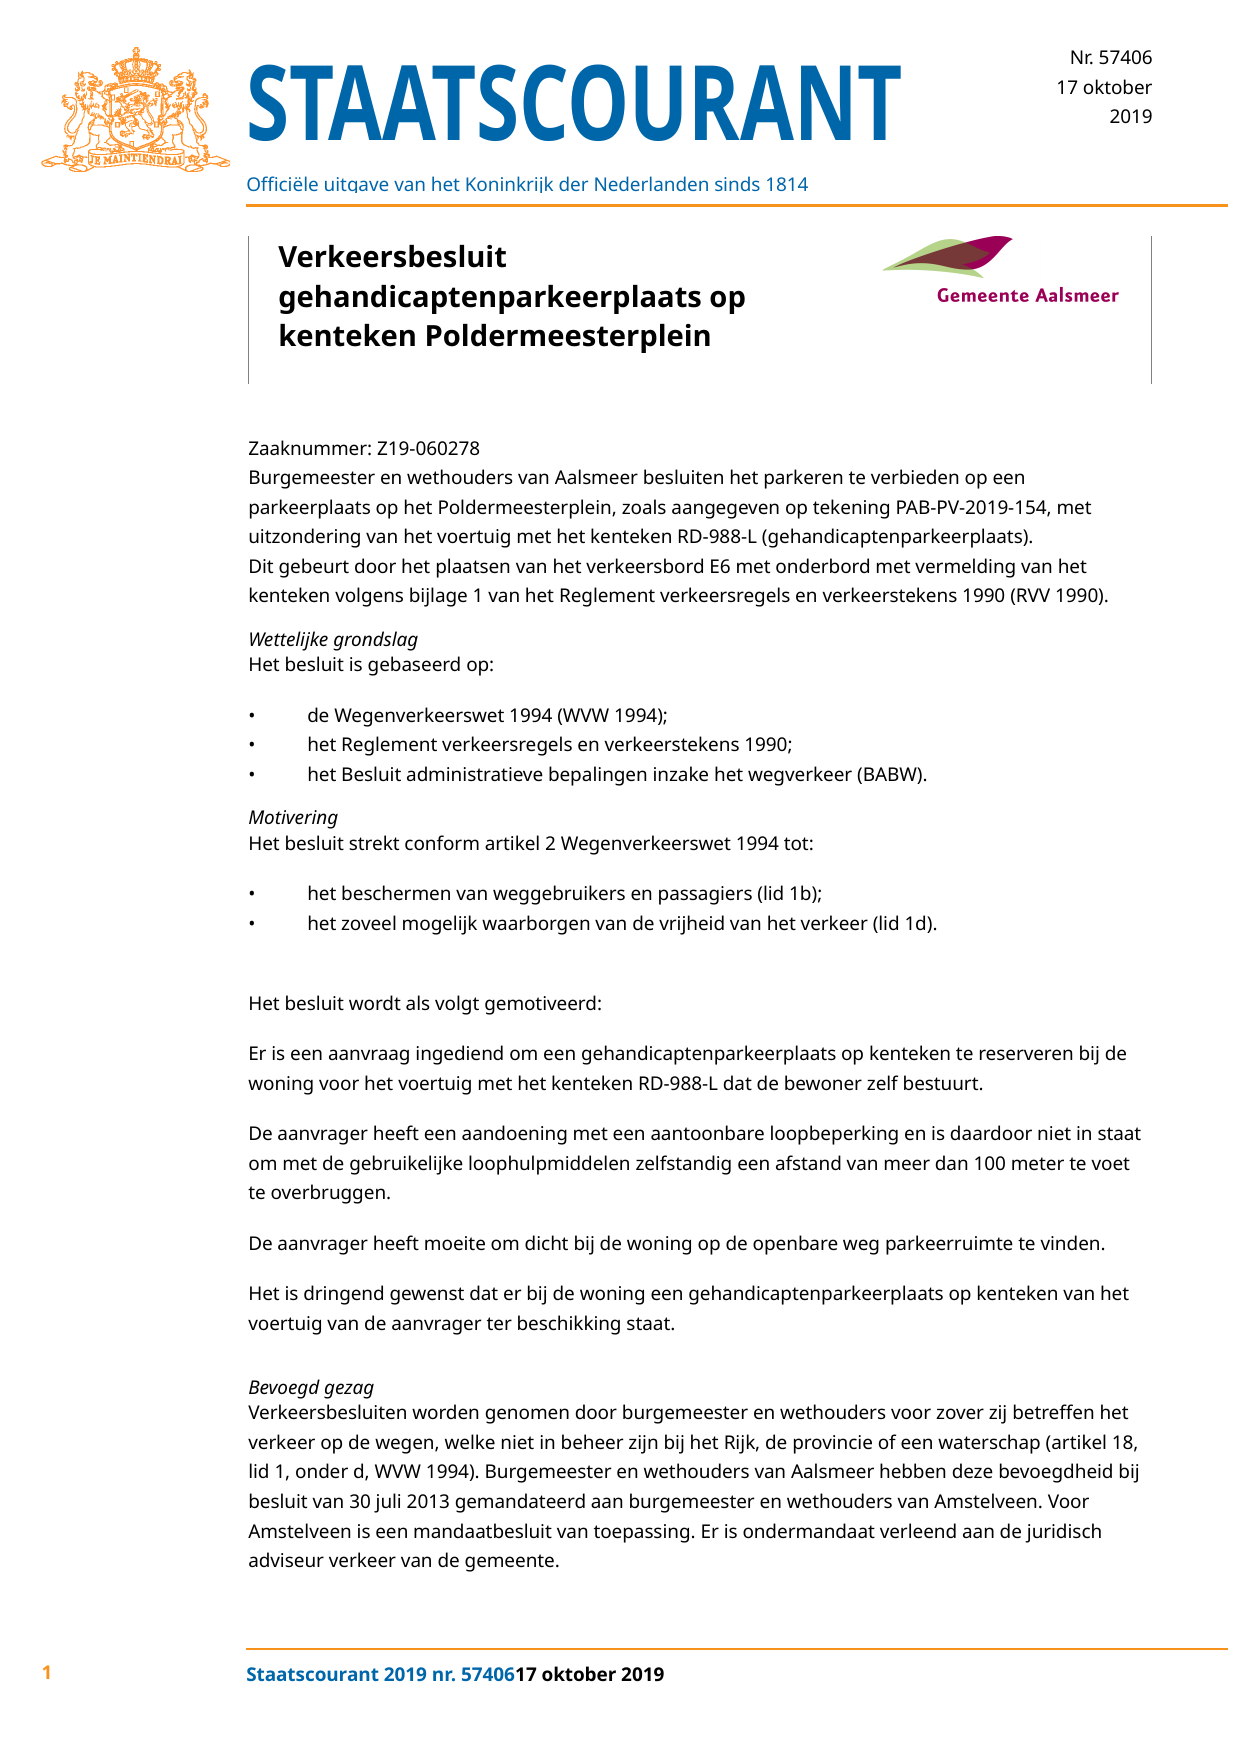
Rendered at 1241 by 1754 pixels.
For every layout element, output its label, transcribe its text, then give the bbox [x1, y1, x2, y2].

table_header Verkeersbesluit gehandicaptenparkeerplaats op kenteken Poldermeesterplein [249, 236, 850, 384]
text De aanvrager heeft moeite om dicht bij de woning op de openbare weg parkeerruimte te vinden. [248, 1230, 1152, 1256]
list het Besluit administratieve bepalingen inzake het wegverkeer (BABW). [248, 761, 1152, 787]
list de Wegenverkeerswet 1994 (WVW 1994); [248, 702, 1152, 728]
text Er is een aanvraag ingediend om een gehandicaptenparkeerplaats op kenteken te reserveren bij de woning voor het voertuig met het kenteken RD-988-L dat de bewoner zelf bestuurt. [248, 1040, 1152, 1096]
text Zaaknummer: Z19-060278 [248, 435, 1152, 460]
text Wettelijke grondslag [248, 626, 1152, 651]
text Het besluit wordt als volgt gemotiveerd: [248, 990, 1152, 1016]
list het zoveel mogelijk waarborgen van de vrijheid van het verkeer (lid 1d). [248, 910, 1152, 936]
text Het besluit is gebaseerd op: [248, 651, 1152, 677]
text Bevoegd gezag [248, 1374, 1152, 1399]
text Burgemeester en wethouders van Aalsmeer besluiten het parkeren te verbieden op een parkeerplaats op het Poldermeesterplein, zoals aangegeven op tekening PAB-PV-2019-154, met uitzondering van het voertuig met het kenteken RD-988-L (gehandicaptenparkeerplaats). [248, 464, 1152, 549]
list het beschermen van weggebruikers en passagiers (lid 1b); [248, 880, 1152, 906]
text Dit gebeurt door het plaatsen van het verkeersbord E6 met onderbord met vermelding van het kenteken volgens bijlage 1 van het Reglement verkeersregels en verkeerstekens 1990 (RVV 1990). [248, 553, 1152, 608]
text Het is dringend gewenst dat er bij de woning een gehandicaptenparkeerplaats op kenteken van het voertuig van de aanvrager ter beschikking staat. [248, 1280, 1152, 1336]
text Verkeersbesluiten worden genomen door burgemeester en wethouders voor zover zij betreffen het verkeer op de wegen, welke niet in beheer zijn bij het Rijk, de provincie of een waterschap (artikel 18, lid 1, onder d, WVW 1994). Burgemeester en wethouders van Aalsmeer hebben deze bevoegdheid bij besluit van 30 juli 2013 gemandateerd aan burgemeester en wethouders van Amstelveen. Voor Amstelveen is een mandaatbesluit van toepassing. Er is ondermandaat verleend aan de juridisch adviseur verkeer van de gemeente. [248, 1399, 1152, 1573]
picture [882, 236, 1119, 302]
text Het besluit strekt conform artikel 2 Wegenverkeerswet 1994 tot: [248, 830, 1152, 856]
text Motivering [248, 804, 1152, 830]
table_header [850, 236, 1151, 384]
picture [41, 47, 231, 172]
list het Reglement verkeersregels en verkeerstekens 1990; [248, 731, 1152, 757]
text De aanvrager heeft een aandoening met een aantoonbare loopbeperking en is daardoor niet in staat om met de gebruikelijke loophulpmiddelen zelfstandig een afstand van meer dan 100 meter te voet te overbruggen. [248, 1120, 1152, 1205]
